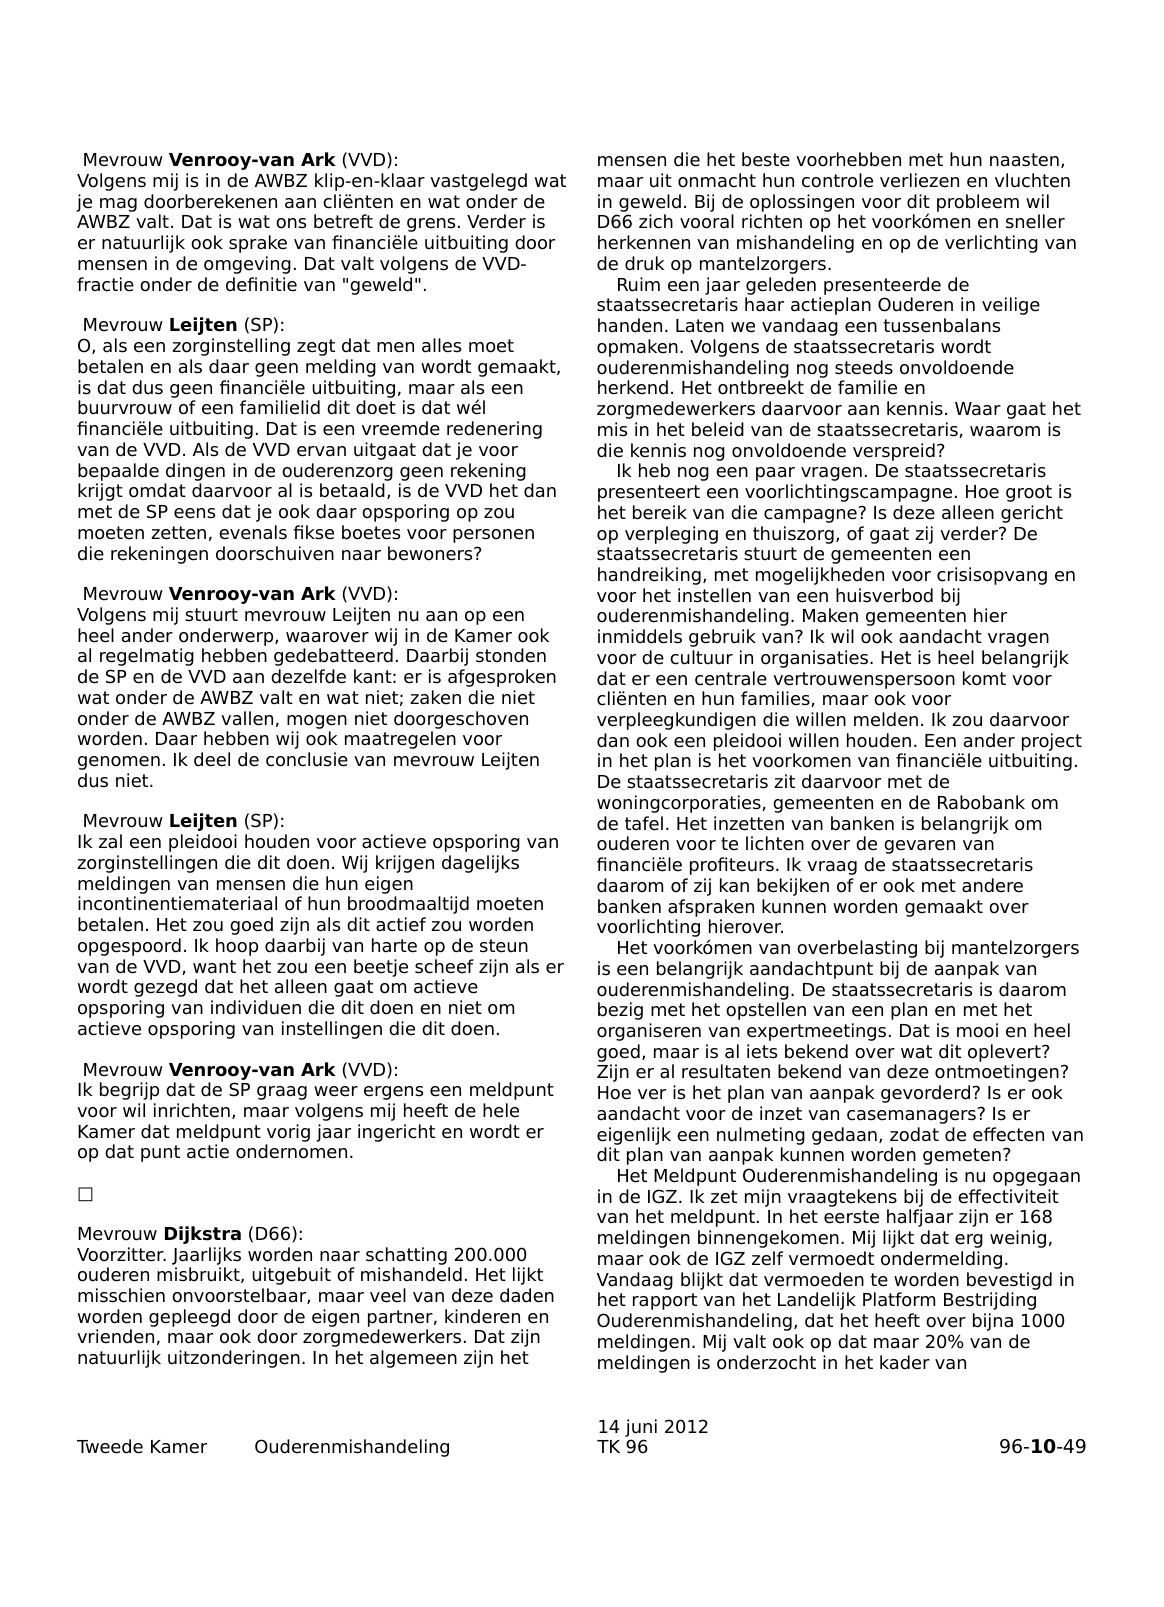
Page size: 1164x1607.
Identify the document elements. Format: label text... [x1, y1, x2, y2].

text Ik heb nog een paar vragen. De staatssecretaris presenteert een voorlichtingscampagne. Hoe groot is het bereik van die campagne? Is deze alleen gericht op verpleging en thuiszorg, of gaat zij verder? De staatssecretaris stuurt de gemeenten een handreiking, met mogelijkheden voor crisisopvang en voor het instellen van een huisverbod bij ouderenmishandeling. Maken gemeenten hier inmiddels gebruik van? Ik wil ook aandacht vragen voor de cultuur in organisaties. Het is heel belangrijk dat er een centrale vertrouwenspersoon komt voor cliënten en hun families, maar ook voor verpleegkundigen die willen melden. Ik zou daarvoor dan ook een pleidooi willen houden. Een ander project in het plan is het voorkomen van financiële uitbuiting. De staatssecretaris zit daarvoor met de woningcorporaties, gemeenten en de Rabobank om de tafel. Het inzetten van banken is belangrijk om ouderen voor te lichten over de gevaren van financiële profiteurs. Ik vraag de staatssecretaris daarom of zij kan bekijken of er ook met andere banken afspraken kunnen worden gemaakt over voorlichting hierover. [596, 461, 1087, 938]
text Het Meldpunt Ouderenmishandeling is nu opgegaan in de IGZ. Ik zet mijn vraagtekens bij de effectiviteit van het meldpunt. In het eerste halfjaar zijn er 168 meldingen binnengekomen. Mij lijkt dat erg weinig, maar ook de IGZ zelf vermoedt ondermelding. Vandaag blijkt dat vermoeden te worden bevestigd in het rapport van het Landelijk Platform Bestrijding Ouderenmishandeling, dat het heeft over bijna 1000 meldingen. Mij valt ook op dat maar 20% van de meldingen is onderzocht in het kader van [596, 1166, 1087, 1373]
text Mevrouw Venrooy-van Ark (VVD): [77, 150, 567, 171]
text Ik zal een pleidooi houden voor actieve opsporing van zorginstellingen die dit doen. Wij krijgen dagelijks meldingen van mensen die hun eigen incontinentiemateriaal of hun broodmaaltijd moeten betalen. Het zou goed zijn als dit actief zou worden opgespoord. Ik hoop daarbij van harte op de steun van de VVD, want het zou een beetje scheef zijn als er wordt gezegd dat het alleen gaat om actieve opsporing van individuen die dit doen en niet om actieve opsporing van instellingen die dit doen. [77, 832, 567, 1039]
text Volgens mij stuurt mevrouw Leijten nu aan op een heel ander onderwerp, waarover wij in de Kamer ook al regelmatig hebben gedebatteerd. Daarbij stonden de SP en de VVD aan dezelfde kant: er is afgesproken wat onder de AWBZ valt en wat niet; zaken die niet onder de AWBZ vallen, mogen niet doorgeschoven worden. Daar hebben wij ook maatregelen voor genomen. Ik deel de conclusie van mevrouw Leijten dus niet. [77, 605, 567, 791]
text Voorzitter. Jaarlijks worden naar schatting 200.000 ouderen misbruikt, uitgebuit of mishandeld. Het lijkt misschien onvoorstelbaar, maar veel van deze daden worden gepleegd door de eigen partner, kinderen en vrienden, maar ook door zorgmedewerkers. Dat zijn natuurlijk uitzonderingen. In het algemeen zijn het [77, 1244, 567, 1369]
text Ik begrijp dat de SP graag weer ergens een meldpunt voor wil inrichten, maar volgens mij heeft de hele Kamer dat meldpunt vorig jaar ingericht en wordt er op dat punt actie ondernomen. [77, 1080, 567, 1163]
text Mevrouw Venrooy-van Ark (VVD): [77, 1059, 567, 1080]
text Volgens mij is in de AWBZ klip-en-klaar vastgelegd wat je mag doorberekenen aan cliënten en wat onder de AWBZ valt. Dat is wat ons betreft de grens. Verder is er natuurlijk ook sprake van financiële uitbuiting door mensen in de omgeving. Dat valt volgens de VVD-fractie onder de definitie van "geweld". [77, 171, 567, 295]
text Mevrouw Leijten (SP): [77, 315, 567, 336]
text □ [77, 1183, 567, 1204]
text Ruim een jaar geleden presenteerde de staatssecretaris haar actieplan Ouderen in veilige handen. Laten we vandaag een tussenbalans opmaken. Volgens de staatssecretaris wordt ouderenmishandeling nog steeds onvoldoende herkend. Het ontbreekt de familie en zorgmedewerkers daarvoor aan kennis. Waar gaat het mis in het beleid van de staatssecretaris, waarom is die kennis nog onvoldoende verspreid? [596, 274, 1087, 461]
text Het voorkómen van overbelasting bij mantelzorgers is een belangrijk aandachtpunt bij de aanpak van ouderenmishandeling. De staatssecretaris is daarom bezig met het opstellen van een plan en met het organiseren van expertmeetings. Dat is mooi en heel goed, maar is al iets bekend over wat dit oplevert? Zijn er al resultaten bekend van deze ontmoetingen? Hoe ver is het plan van aanpak gevorderd? Is er ook aandacht voor de inzet van casemanagers? Is er eigenlijk een nulmeting gedaan, zodat de effecten van dit plan van aanpak kunnen worden gemeten? [596, 938, 1087, 1166]
text mensen die het beste voorhebben met hun naasten, maar uit onmacht hun controle verliezen en vluchten in geweld. Bij de oplossingen voor dit probleem wil D66 zich vooral richten op het voorkómen en sneller herkennen van mishandeling en op de verlichting van de druk op mantelzorgers. [596, 150, 1087, 274]
text Mevrouw Leijten (SP): [77, 811, 567, 832]
text O, als een zorginstelling zegt dat men alles moet betalen en als daar geen melding van wordt gemaakt, is dat dus geen financiële uitbuiting, maar als een buurvrouw of een familielid dit doet is dat wél financiële uitbuiting. Dat is een vreemde redenering van de VVD. Als de VVD ervan uitgaat dat je voor bepaalde dingen in de ouderenzorg geen rekening krijgt omdat daarvoor al is betaald, is de VVD het dan met de SP eens dat je ook daar opsporing op zou moeten zetten, evenals fikse boetes voor personen die rekeningen doorschuiven naar bewoners? [77, 336, 567, 564]
text Mevrouw Dijkstra (D66): [77, 1224, 567, 1244]
text Mevrouw Venrooy-van Ark (VVD): [77, 584, 567, 605]
